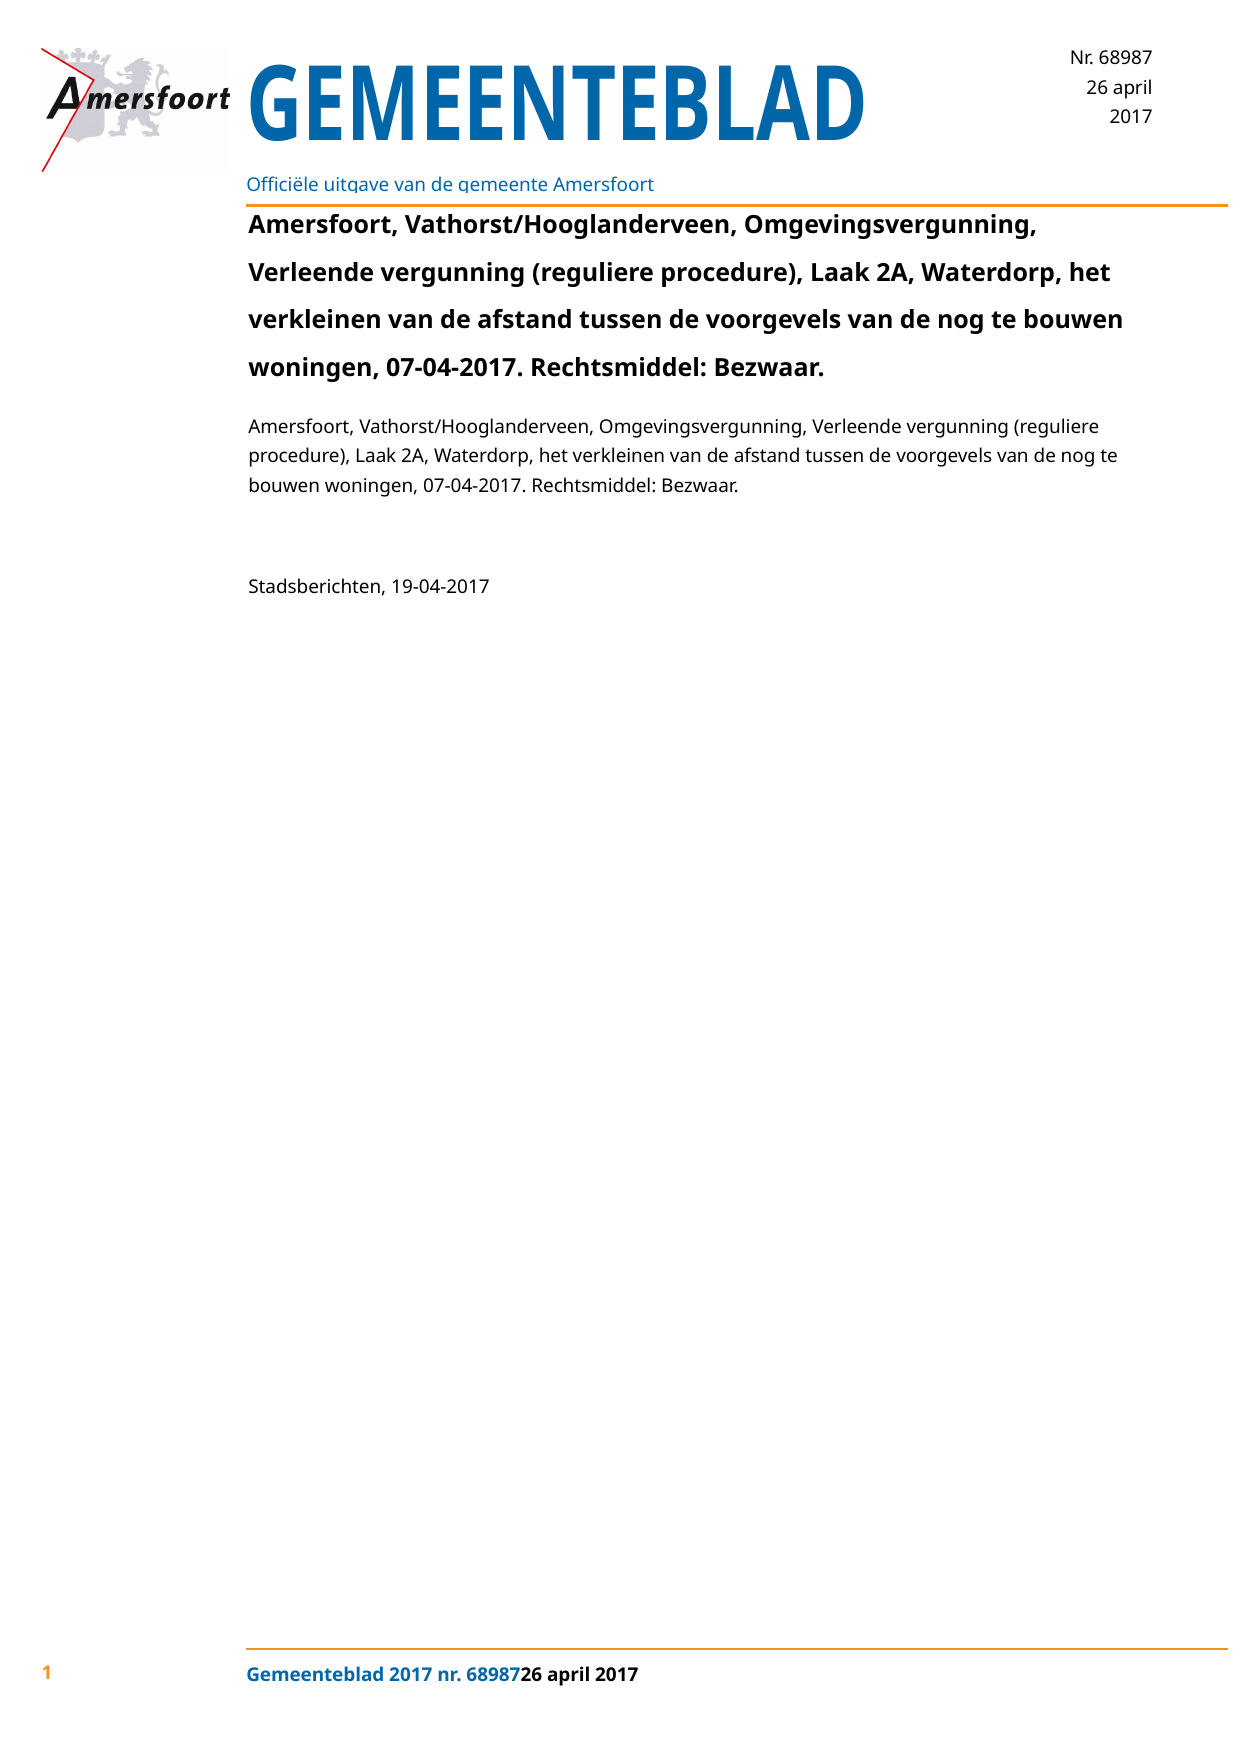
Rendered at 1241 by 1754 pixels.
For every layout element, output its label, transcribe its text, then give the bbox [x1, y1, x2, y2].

picture [41, 47, 231, 172]
text Stadsberichten, 19-04-2017 [248, 573, 1152, 599]
text Amersfoort, Vathorst/Hooglanderveen, Omgevingsvergunning, Verleende vergunning (reguliere procedure), Laak 2A, Waterdorp, het verkleinen van de afstand tussen de voorgevels van de nog te bouwen woningen, 07-04-2017. Rechtsmiddel: Bezwaar. [248, 413, 1152, 498]
text Amersfoort, Vathorst/Hooglanderveen, Omgevingsvergunning, Verleende vergunning (reguliere procedure), Laak 2A, Waterdorp, het verkleinen van de afstand tussen de voorgevels van de nog te bouwen woningen, 07-04-2017. Rechtsmiddel: Bezwaar. [248, 207, 1152, 384]
